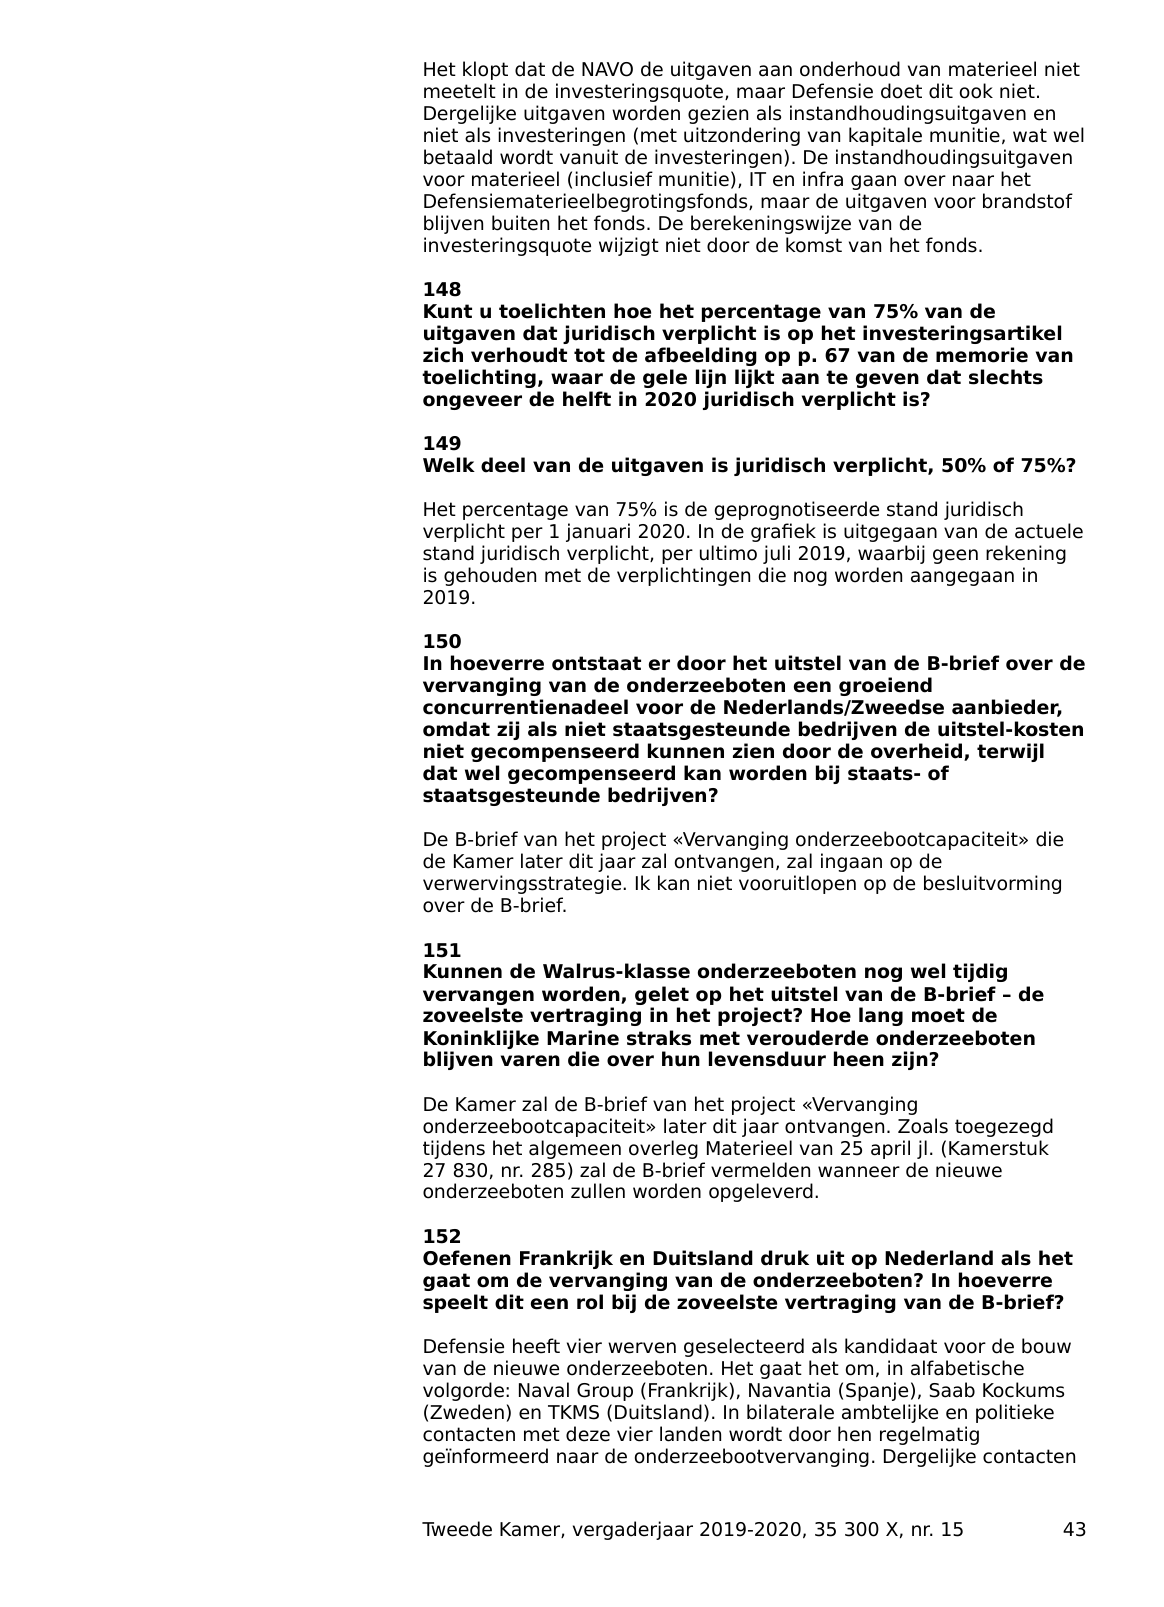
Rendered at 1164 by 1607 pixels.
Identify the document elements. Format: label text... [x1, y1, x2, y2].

text Het klopt dat de NAVO de uitgaven aan onderhoud van materieel niet meetelt in de investeringsquote, maar Defensie doet dit ook niet. Dergelijke uitgaven worden gezien als instandhoudingsuitgaven en niet als investeringen (met uitzondering van kapitale munitie, wat wel betaald wordt vanuit de investeringen). De instandhoudingsuitgaven voor materieel (inclusief munitie), IT en infra gaan over naar het Defensiematerieelbegrotingsfonds, maar de uitgaven voor brandstof blijven buiten het fonds. De berekeningswijze van de investeringsquote wijzigt niet door de komst van het fonds. [422, 59, 1087, 257]
text De B-brief van het project «Vervanging onderzeebootcapaciteit» die de Kamer later dit jaar zal ontvangen, zal ingaan op de verwervingsstrategie. Ik kan niet vooruitlopen op de besluitvorming over de B-brief. [422, 829, 1087, 917]
text 149 [422, 433, 1087, 455]
text 152 [422, 1226, 1087, 1248]
text 150 [422, 631, 1087, 653]
text 151 [422, 939, 1087, 961]
text Oefenen Frankrijk en Duitsland druk uit op Nederland als het gaat om de vervanging van de onderzeeboten? In hoeverre speelt dit een rol bij de zoveelste vertraging van de B-brief? [422, 1248, 1087, 1313]
text De Kamer zal de B-brief van het project «Vervanging onderzeebootcapaciteit» later dit jaar ontvangen. Zoals toegezegd tijdens het algemeen overleg Materieel van 25 april jl. (Kamerstuk 27 830, nr. 285) zal de B-brief vermelden wanneer de nieuwe onderzeeboten zullen worden opgeleverd. [422, 1093, 1087, 1203]
text In hoeverre ontstaat er door het uitstel van de B-brief over de vervanging van de onderzeeboten een groeiend concurrentienadeel voor de Nederlands/Zweedse aanbieder, omdat zij als niet staatsgesteunde bedrijven de uitstel-kosten niet gecompenseerd kunnen zien door de overheid, terwijl dat wel gecompenseerd kan worden bij staats- of staatsgesteunde bedrijven? [422, 653, 1087, 807]
text Welk deel van de uitgaven is juridisch verplicht, 50% of 75%? [422, 455, 1087, 477]
text Het percentage van 75% is de geprognotiseerde stand juridisch verplicht per 1 januari 2020. In de grafiek is uitgegaan van de actuele stand juridisch verplicht, per ultimo juli 2019, waarbij geen rekening is gehouden met de verplichtingen die nog worden aangegaan in 2019. [422, 499, 1087, 609]
text Defensie heeft vier werven geselecteerd als kandidaat voor de bouw van de nieuwe onderzeeboten. Het gaat het om, in alfabetische volgorde: Naval Group (Frankrijk), Navantia (Spanje), Saab Kockums (Zweden) en TKMS (Duitsland). In bilaterale ambtelijke en politieke contacten met deze vier landen wordt door hen regelmatig geïnformeerd naar de onderzeebootvervanging. Dergelijke contacten [422, 1336, 1087, 1468]
text Kunnen de Walrus-klasse onderzeeboten nog wel tijdig vervangen worden, gelet op het uitstel van de B-brief – de zoveelste vertraging in het project? Hoe lang moet de Koninklijke Marine straks met verouderde onderzeeboten blijven varen die over hun levensduur heen zijn? [422, 961, 1087, 1071]
text 148 [422, 279, 1087, 301]
text Kunt u toelichten hoe het percentage van 75% van de uitgaven dat juridisch verplicht is op het investeringsartikel zich verhoudt tot de afbeelding op p. 67 van de memorie van toelichting, waar de gele lijn lijkt aan te geven dat slechts ongeveer de helft in 2020 juridisch verplicht is? [422, 301, 1087, 411]
